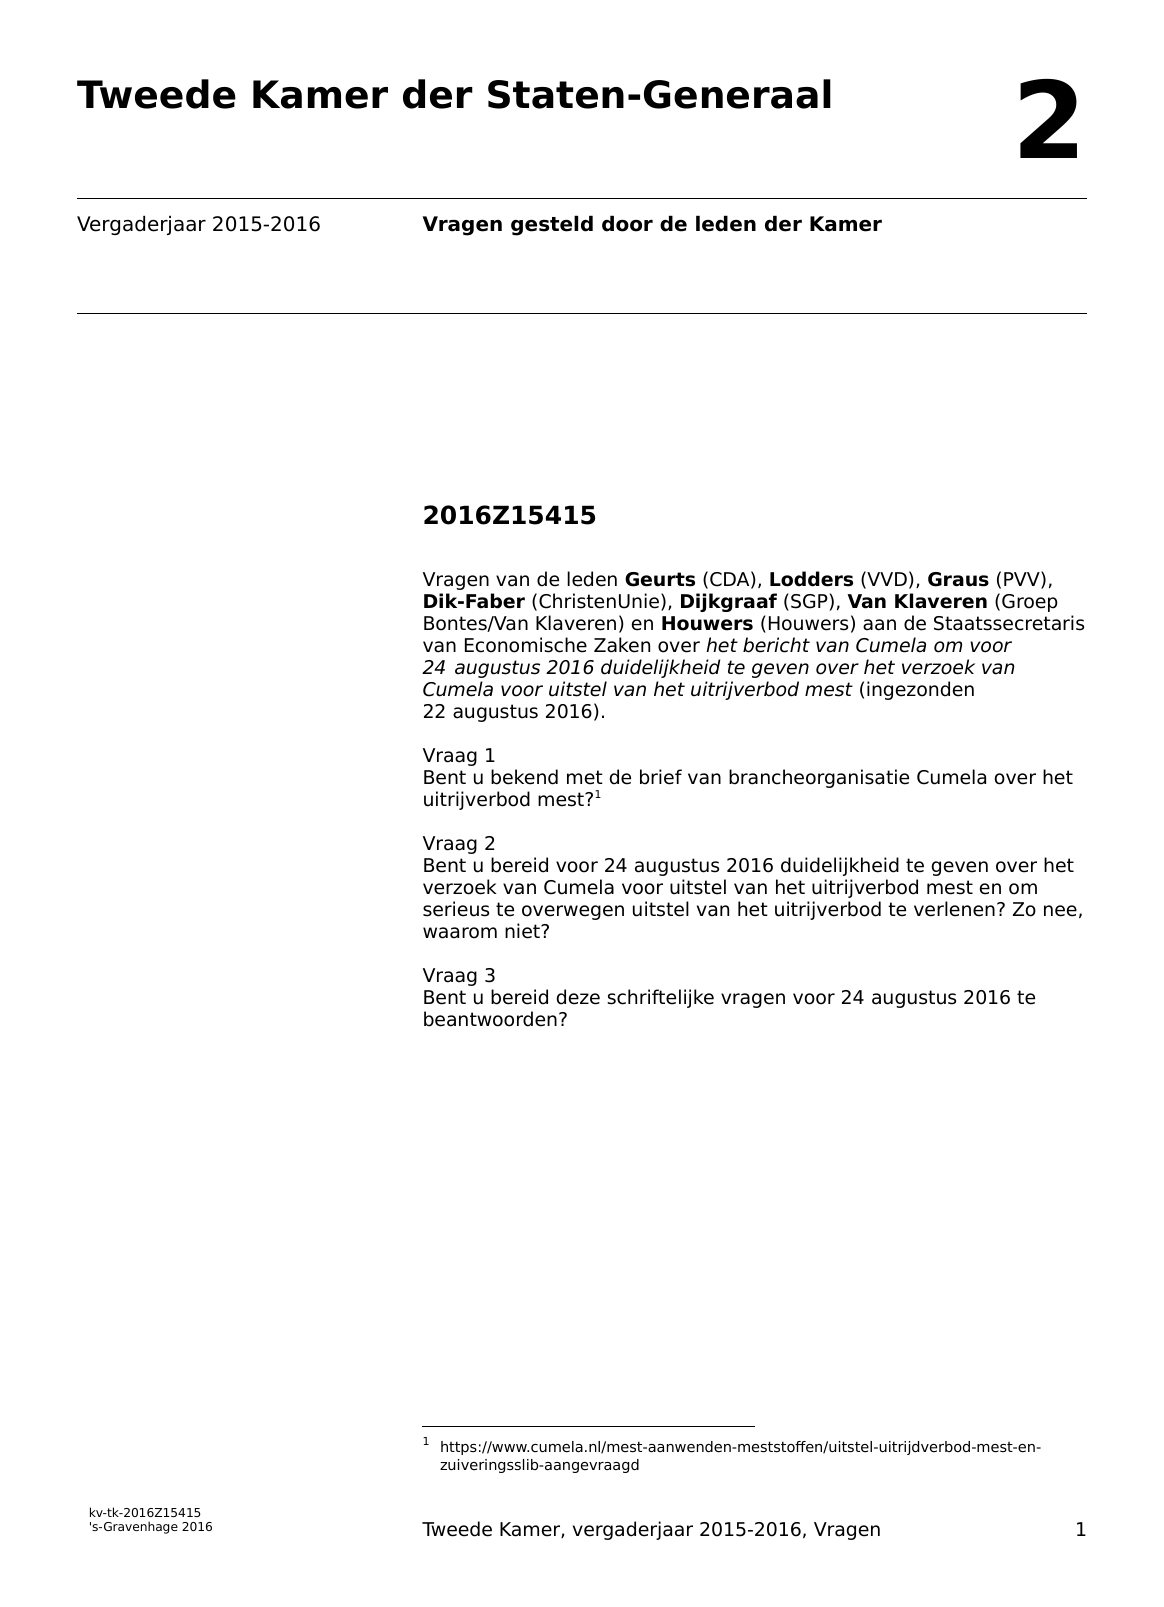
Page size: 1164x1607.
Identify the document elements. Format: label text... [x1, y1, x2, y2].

table_header 2 [886, 59, 1087, 198]
table_cell Vragen gesteld door de leden der Kamer [422, 199, 1087, 313]
text 's-Gravenhage 2016 [88, 1520, 323, 1534]
text Bent u bekend met de brief van brancheorganisatie Cumela over het uitrijverbod mest? [422, 767, 1087, 811]
text kv-tk-2016Z15415 [88, 1506, 323, 1520]
text Bent u bereid voor 24 augustus 2016 duidelijkheid te geven over het verzoek van Cumela voor uitstel van het uitrijverbod mest en om serieus te overwegen uitstel van het uitrijverbod te verlenen? Zo nee, waarom niet? [422, 855, 1087, 943]
text Vraag 2 [422, 833, 1087, 855]
text https://www.cumela.nl/mest-aanwenden-meststoffen/uitstel-uitrijdverbod-mest-en-zuiveringsslib-aangevraagd [422, 1435, 1087, 1474]
text Vraag 3 [422, 965, 1087, 987]
text Vraag 1 [422, 745, 1087, 767]
text Bent u bereid deze schriftelijke vragen voor 24 augustus 2016 te beantwoorden? [422, 987, 1087, 1031]
text 2016Z15415 [422, 501, 1087, 531]
table_header Tweede Kamer der Staten-Generaal [77, 59, 886, 198]
table_cell Vergaderjaar 2015-2016 [77, 199, 422, 313]
text Vragen van de leden Geurts (CDA), Lodders (VVD), Graus (PVV), Dik-Faber (ChristenUnie), Dijkgraaf (SGP), Van Klaveren (Groep Bontes/Van Klaveren) en Houwers (Houwers) aan de Staatssecretaris van Economische Zaken over het bericht van Cumela om voor 24 augustus 2016 duidelijkheid te geven over het verzoek van Cumela voor uitstel van het uitrijverbod mest (ingezonden 22 augustus 2016). [422, 569, 1087, 723]
